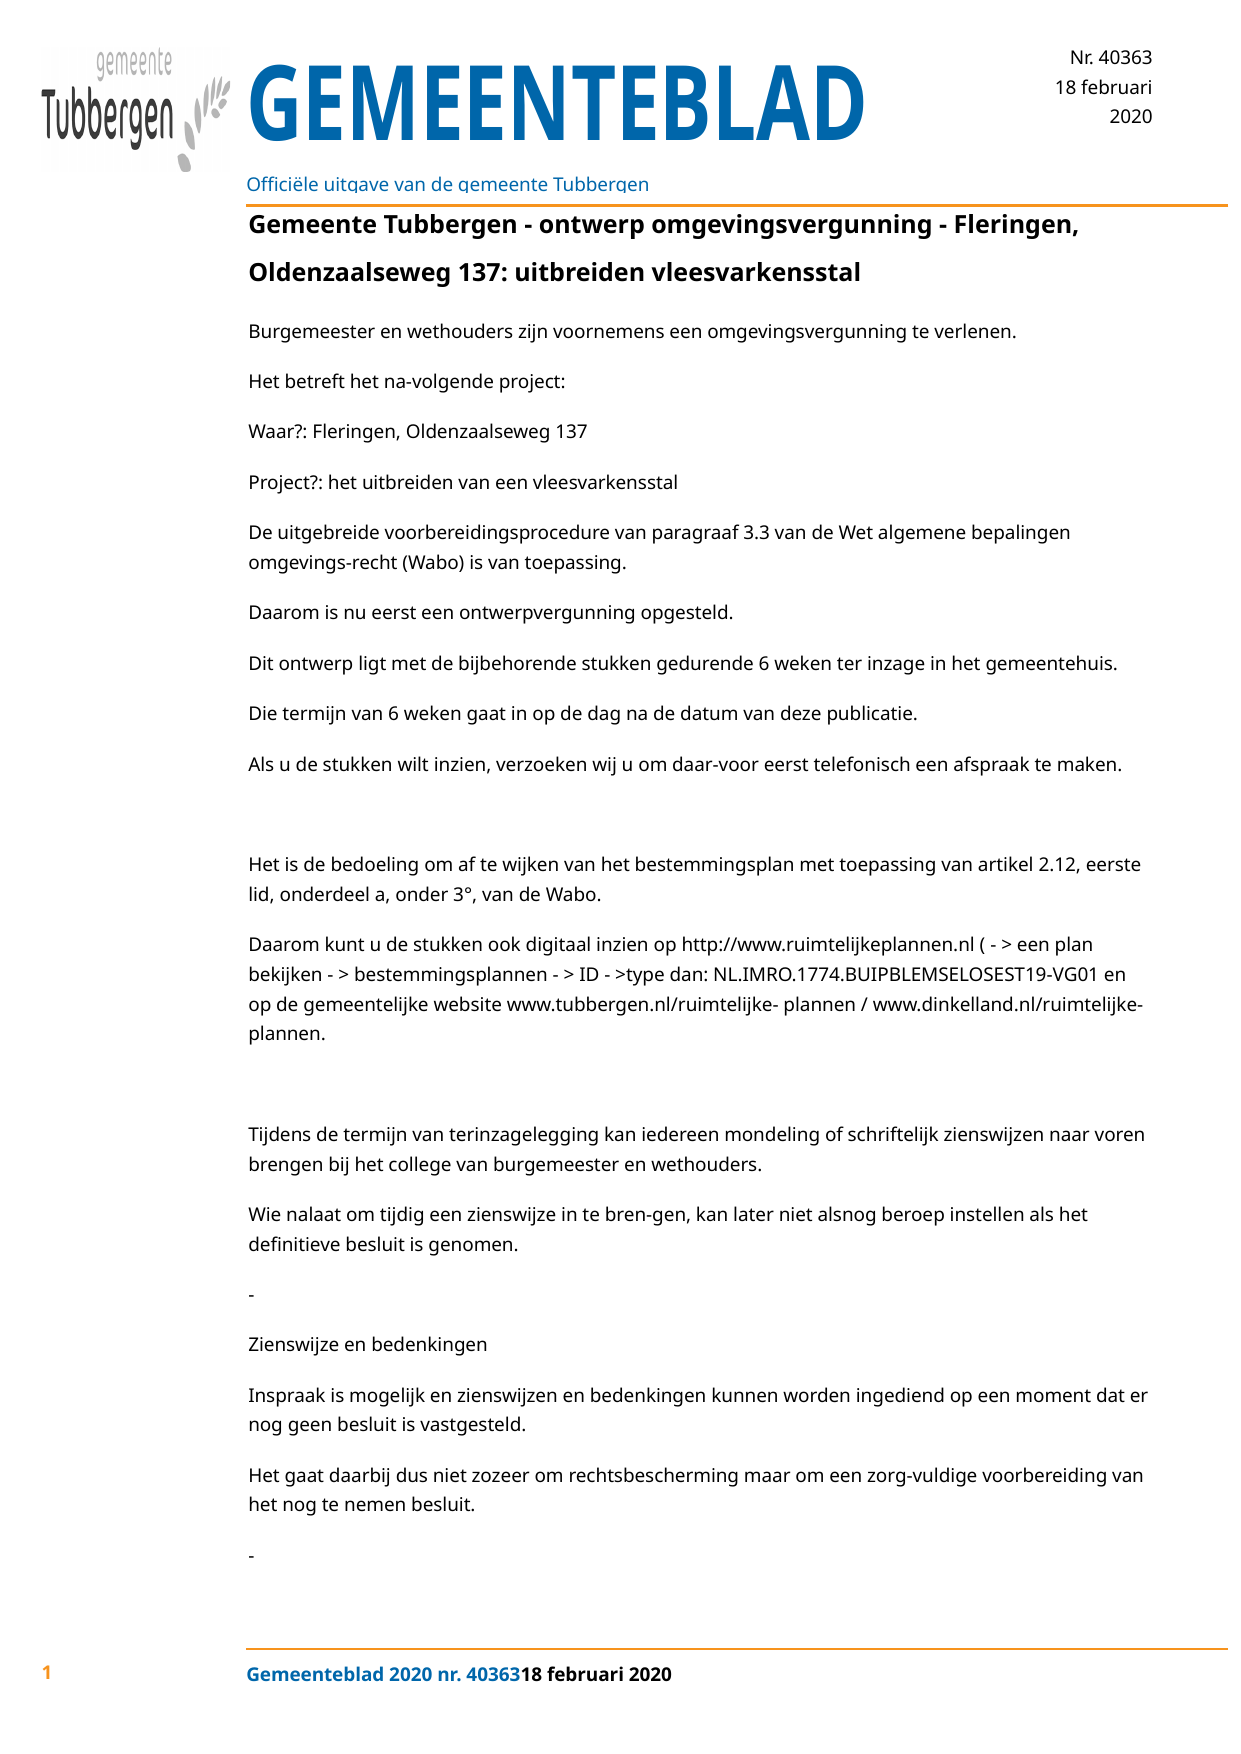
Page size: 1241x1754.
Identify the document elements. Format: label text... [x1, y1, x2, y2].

text Die termijn van 6 weken gaat in op de dag na de datum van deze publicatie. [248, 700, 1152, 726]
text - [248, 1281, 1152, 1307]
text Gemeente Tubbergen - ontwerp omgevingsvergunning - Fleringen, Oldenzaalseweg 137: uitbreiden vleesvarkensstal [248, 207, 1152, 288]
text Burgemeester en wethouders zijn voornemens een omgevingsvergunning te verlenen. [248, 318, 1152, 344]
text Inspraak is mogelijk en zienswijzen en bedenkingen kunnen worden ingediend op een moment dat er nog geen besluit is vastgesteld. [248, 1382, 1152, 1437]
text Tijdens de termijn van terinzagelegging kan iedereen mondeling of schriftelijk zienswijzen naar voren brengen bij het college van burgemeester en wethouders. [248, 1121, 1152, 1177]
text De uitgebreide voorbereidingsprocedure van paragraaf 3.3 van de Wet algemene bepalingen omgevings-recht (Wabo) is van toepassing. [248, 519, 1152, 575]
text - [248, 1542, 1152, 1568]
text Wie nalaat om tijdig een zienswijze in te bren-gen, kan later niet alsnog beroep instellen als het definitieve besluit is genomen. [248, 1201, 1152, 1257]
text Dit ontwerp ligt met de bijbehorende stukken gedurende 6 weken ter inzage in het gemeentehuis. [248, 650, 1152, 676]
text Het is de bedoeling om af te wijken van het bestemmingsplan met toepassing van artikel 2.12, eerste lid, onderdeel a, onder 3°, van de Wabo. [248, 852, 1152, 907]
text Het gaat daarbij dus niet zozeer om rechtsbescherming maar om een zorg-vuldige voorbereiding van het nog te nemen besluit. [248, 1462, 1152, 1517]
text Project?: het uitbreiden van een vleesvarkensstal [248, 469, 1152, 495]
picture [41, 47, 231, 172]
text Daarom is nu eerst een ontwerpvergunning opgesteld. [248, 599, 1152, 625]
text Het betreft het na-volgende project: [248, 368, 1152, 394]
text Als u de stukken wilt inzien, verzoeken wij u om daar-voor eerst telefonisch een afspraak te maken. [248, 751, 1152, 777]
text Zienswijze en bedenkingen [248, 1332, 1152, 1357]
text Daarom kunt u de stukken ook digitaal inzien op http://www.ruimtelijkeplannen.nl ( - > een plan bekijken - > bestemmingsplannen - > ID - >type dan: NL.IMRO.1774.BUIPBLEMSELOSEST19-VG01 en op de gemeentelijke website www.tubbergen.nl/ruimtelijke- plannen / www.dinkelland.nl/ruimtelijke- plannen. [248, 932, 1152, 1046]
text Waar?: Fleringen, Oldenzaalseweg 137 [248, 419, 1152, 444]
